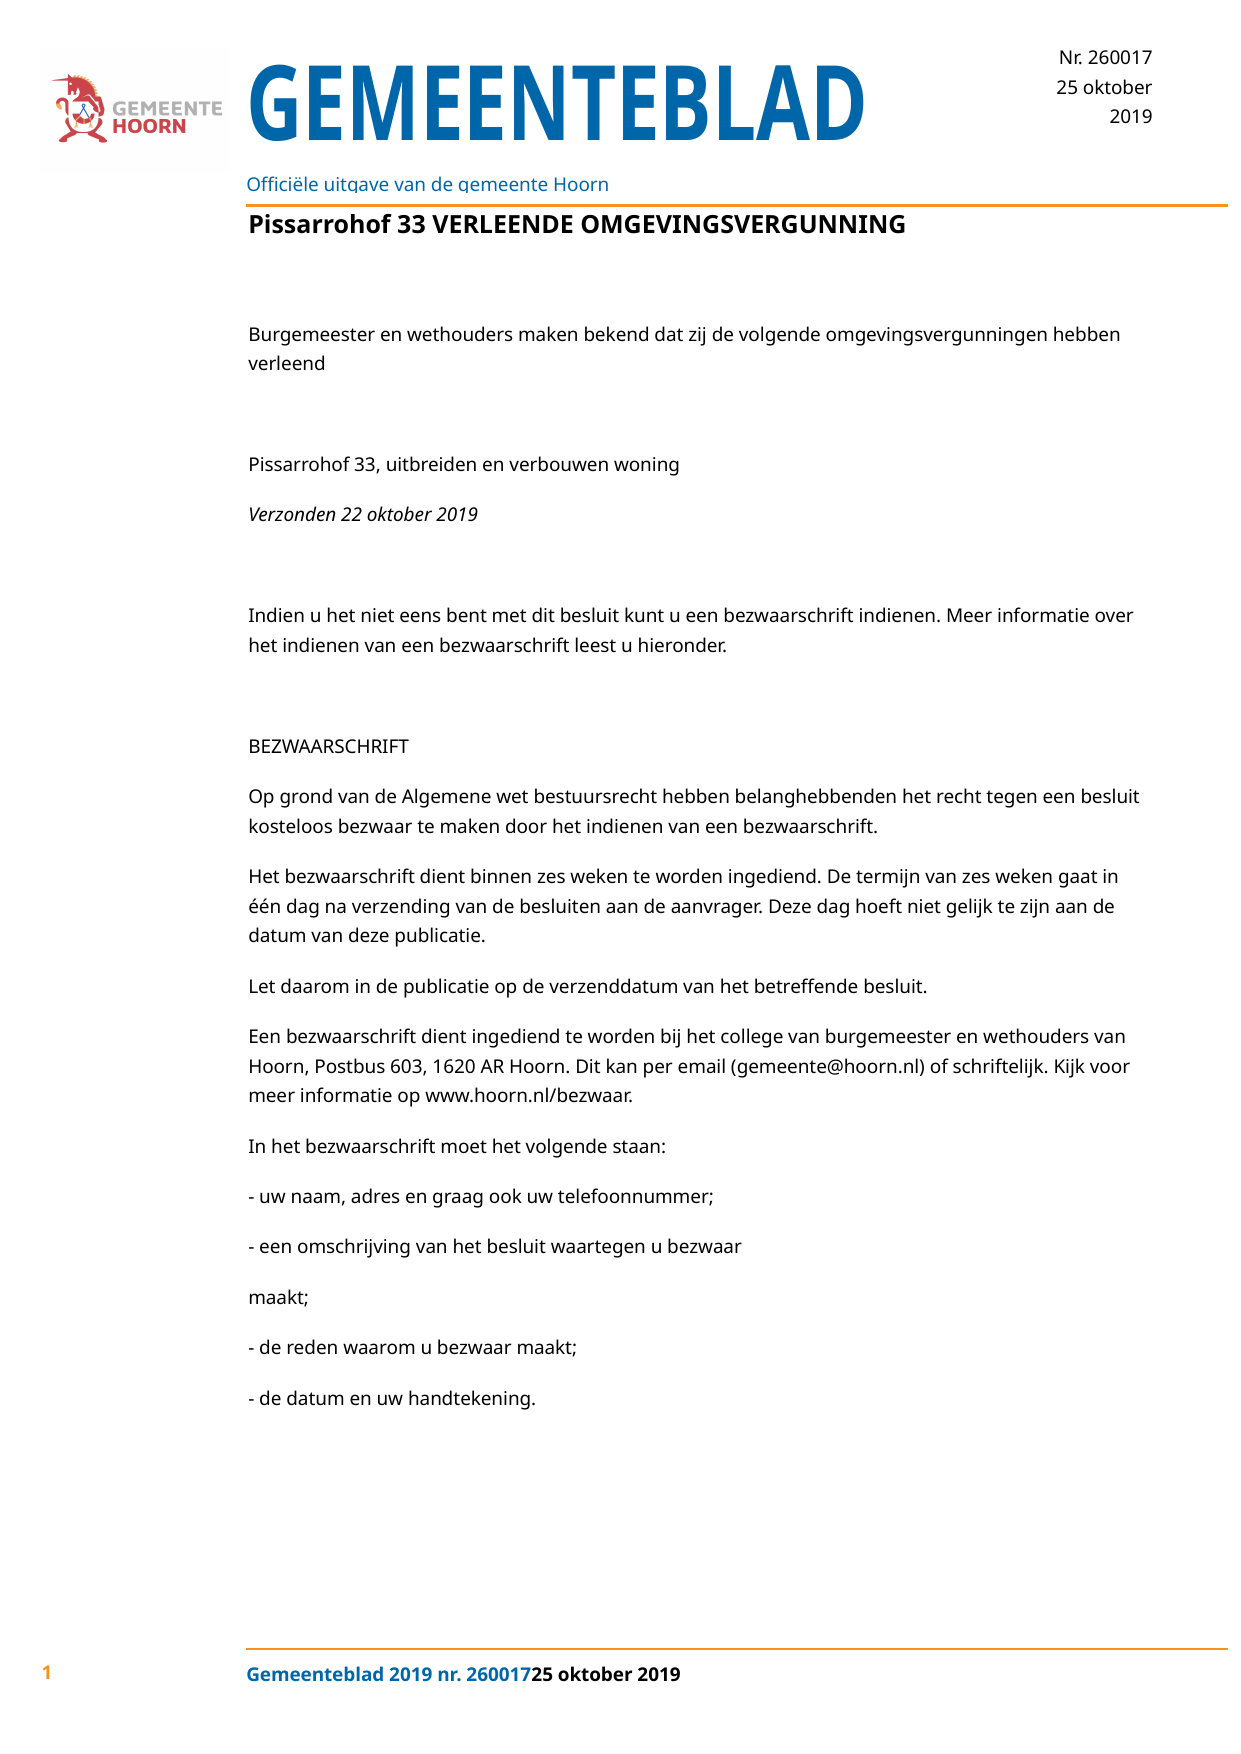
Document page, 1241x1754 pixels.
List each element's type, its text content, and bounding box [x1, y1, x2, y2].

text maakt; [248, 1284, 1152, 1310]
text Pissarrohof 33, uitbreiden en verbouwen woning [248, 451, 1152, 477]
text Burgemeester en wethouders maken bekend dat zij de volgende omgevingsvergunningen hebben verleend [248, 321, 1152, 376]
text - een omschrijving van het besluit waartegen u bezwaar [248, 1234, 1152, 1259]
text BEZWAARSCHRIFT [248, 733, 1152, 758]
picture [41, 47, 231, 172]
text In het bezwaarschrift moet het volgende staan: [248, 1133, 1152, 1158]
text - uw naam, adres en graag ook uw telefoonnummer; [248, 1183, 1152, 1209]
text Let daarom in de publicatie op de verzenddatum van het betreffende besluit. [248, 973, 1152, 998]
text Verzonden 22 oktober 2019 [248, 502, 1152, 527]
text Indien u het niet eens bent met dit besluit kunt u een bezwaarschrift indienen. Meer informatie over het indienen van een bezwaarschrift leest u hieronder. [248, 602, 1152, 658]
text Pissarrohof 33 VERLEENDE OMGEVINGSVERGUNNING [248, 207, 1152, 241]
text Een bezwaarschrift dient ingediend te worden bij het college van burgemeester en wethouders van Hoorn, Postbus 603, 1620 AR Hoorn. Dit kan per email (gemeente@hoorn.nl) of schriftelijk. Kijk voor meer informatie op www.hoorn.nl/bezwaar. [248, 1023, 1152, 1108]
text - de reden waarom u bezwaar maakt; [248, 1334, 1152, 1360]
text - de datum en uw handtekening. [248, 1385, 1152, 1411]
text Het bezwaarschrift dient binnen zes weken te worden ingediend. De termijn van zes weken gaat in één dag na verzending van de besluiten aan de aanvrager. Deze dag hoeft niet gelijk te zijn aan de datum van deze publicatie. [248, 863, 1152, 948]
text Op grond van de Algemene wet bestuursrecht hebben belanghebbenden het recht tegen een besluit kosteloos bezwaar te maken door het indienen van een bezwaarschrift. [248, 783, 1152, 838]
